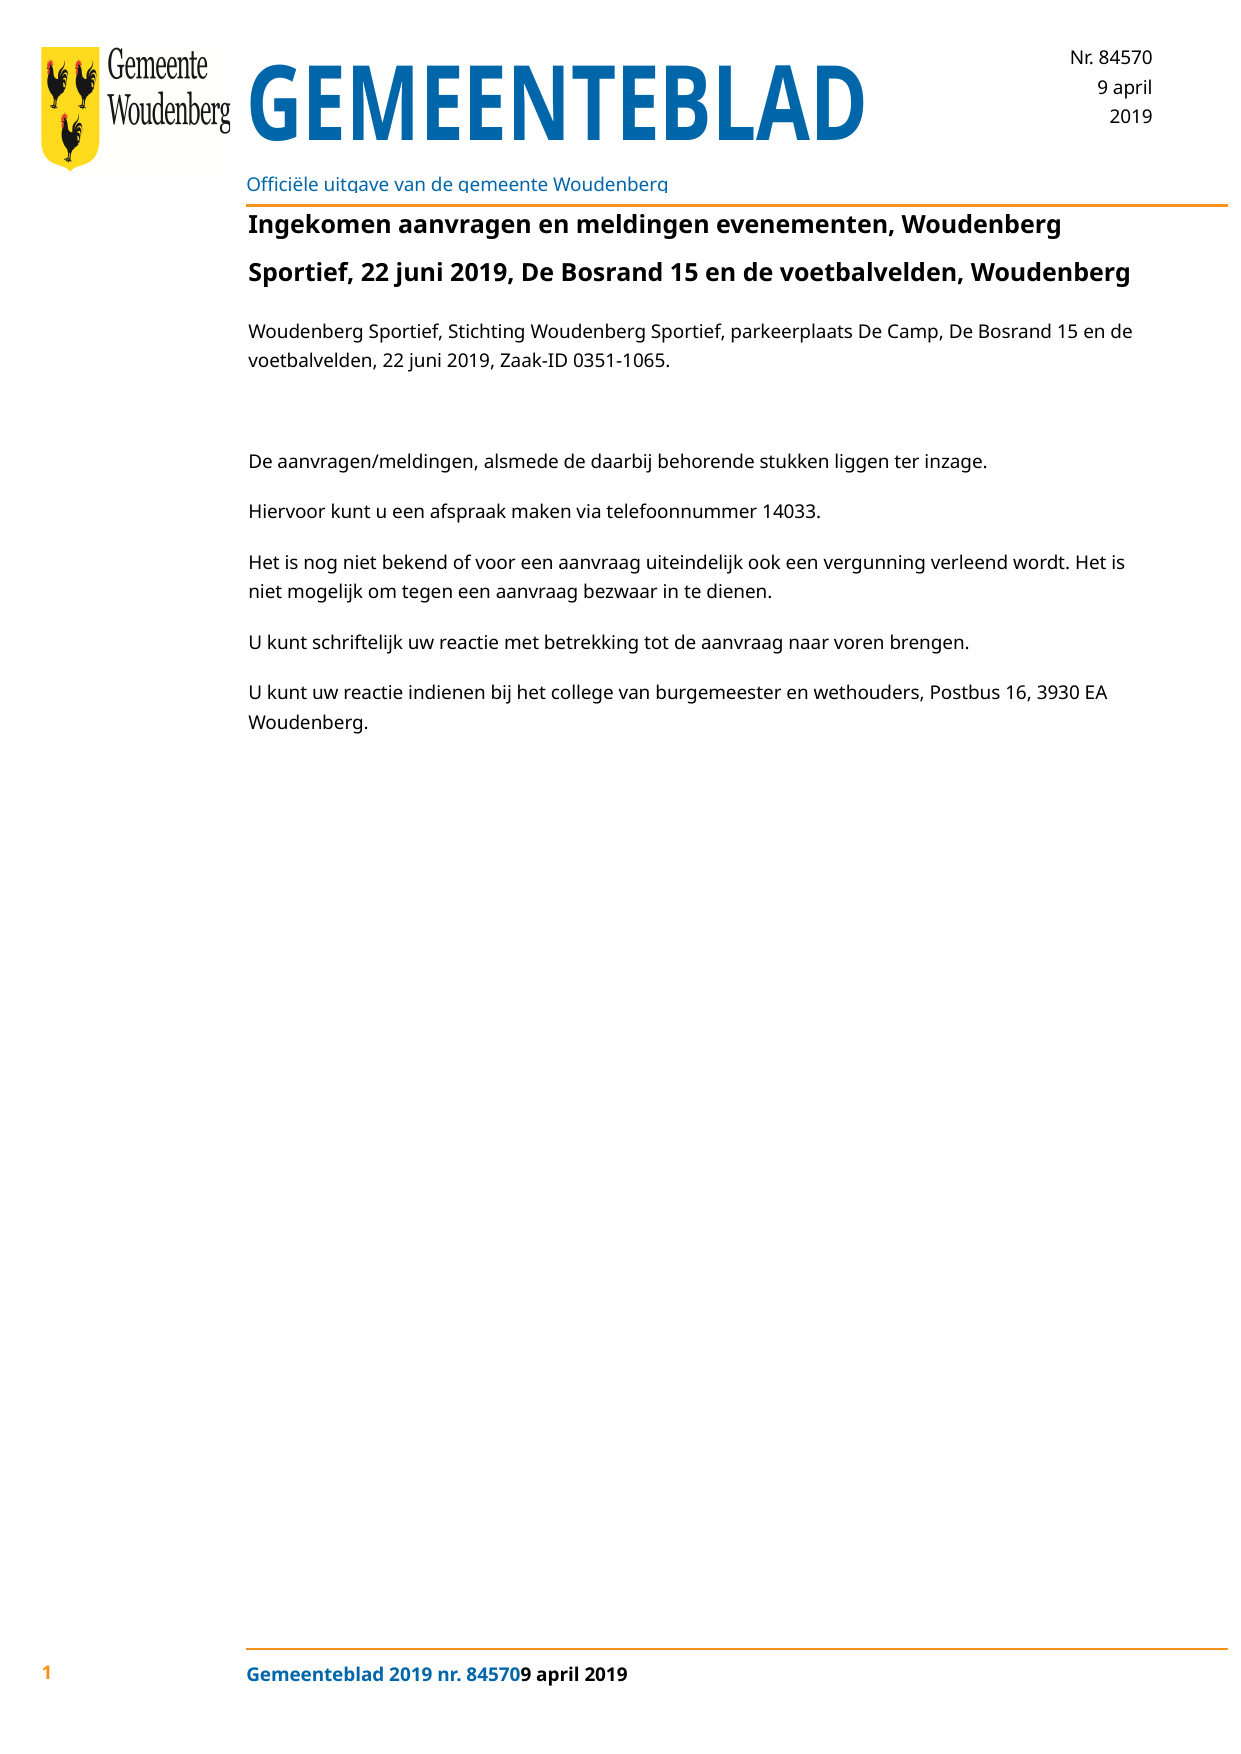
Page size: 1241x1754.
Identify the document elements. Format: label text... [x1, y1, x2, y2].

text Hiervoor kunt u een afspraak maken via telefoonnummer 14033. [248, 499, 1152, 524]
text Het is nog niet bekend of voor een aanvraag uiteindelijk ook een vergunning verleend wordt. Het is niet mogelijk om tegen een aanvraag bezwaar in te dienen. [248, 549, 1152, 604]
text Ingekomen aanvragen en meldingen evenementen, Woudenberg Sportief, 22 juni 2019, De Bosrand 15 en de voetbalvelden, Woudenberg [248, 207, 1152, 288]
text U kunt schriftelijk uw reactie met betrekking tot de aanvraag naar voren brengen. [248, 629, 1152, 655]
text Woudenberg Sportief, Stichting Woudenberg Sportief, parkeerplaats De Camp, De Bosrand 15 en de voetbalvelden, 22 juni 2019, Zaak-ID 0351-1065. [248, 318, 1152, 373]
text U kunt uw reactie indienen bij het college van burgemeester en wethouders, Postbus 16, 3930 EA Woudenberg. [248, 679, 1152, 735]
text De aanvragen/meldingen, alsmede de daarbij behorende stukken liggen ter inzage. [248, 448, 1152, 474]
picture [41, 47, 231, 172]
